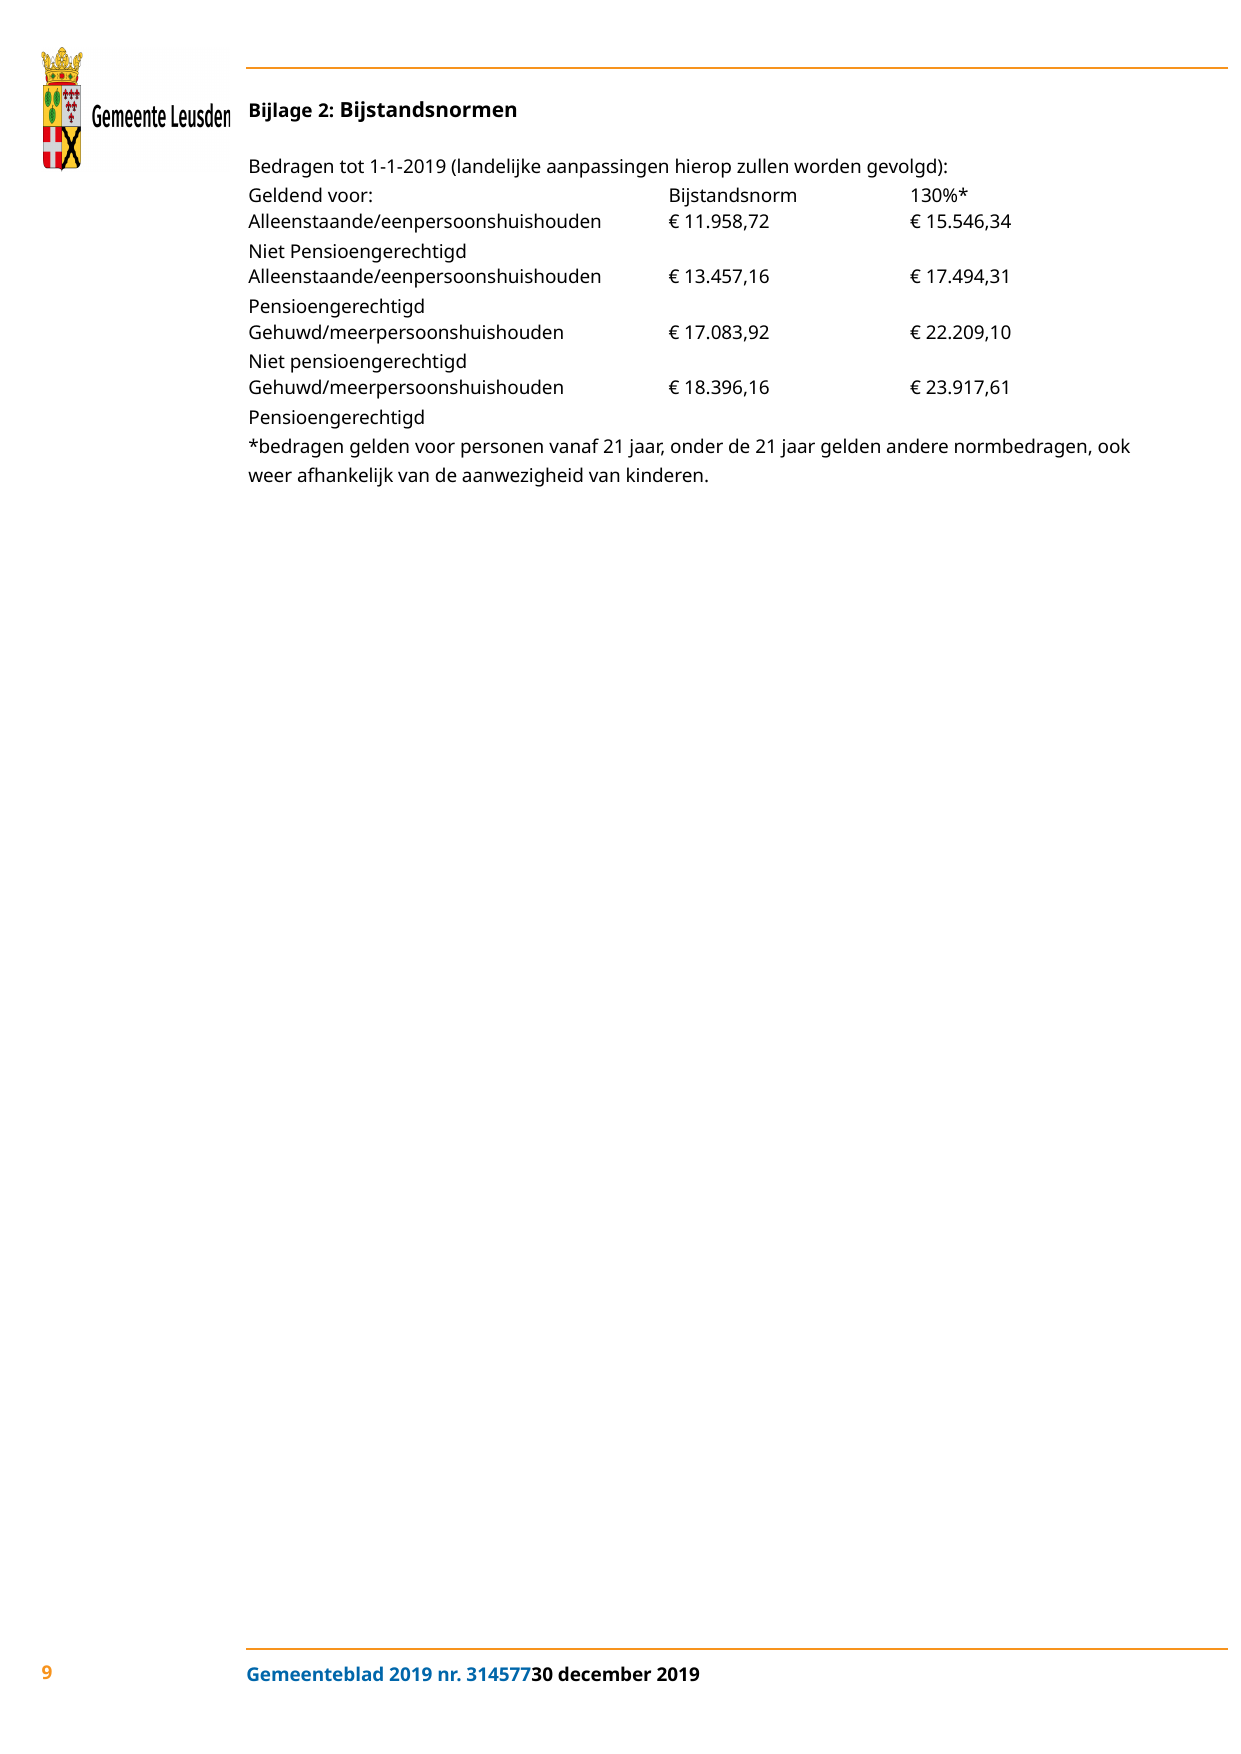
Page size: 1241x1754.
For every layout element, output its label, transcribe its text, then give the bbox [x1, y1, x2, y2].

table_cell € 17.083,92 [668, 319, 910, 374]
text Bedragen tot 1-1-2019 (landelijke aanpassingen hierop zullen worden gevolgd): [248, 153, 1152, 179]
table_header 130%* [910, 183, 1152, 208]
table_cell € 13.457,16 [668, 264, 910, 319]
table_cell € 18.396,16 [668, 374, 910, 429]
table_cell € 23.917,61 [910, 374, 1152, 429]
table_cell Gehuwd/meerpersoonshuishouden Pensioengerechtigd [248, 374, 668, 429]
picture [41, 47, 231, 172]
table_cell Alleenstaande/eenpersoonshuishouden Niet Pensioengerechtigd [248, 208, 668, 264]
table_header Bijstandsnorm [668, 183, 910, 208]
table_cell € 17.494,31 [910, 264, 1152, 319]
table_header Geldend voor: [248, 183, 668, 208]
table_cell € 22.209,10 [910, 319, 1152, 374]
table_cell Alleenstaande/eenpersoonshuishouden Pensioengerechtigd [248, 264, 668, 319]
table_cell € 15.546,34 [910, 208, 1152, 264]
table_cell Gehuwd/meerpersoonshuishouden Niet pensioengerechtigd [248, 319, 668, 374]
text Bijlage 2: Bijstandsnormen [248, 95, 1152, 123]
text *bedragen gelden voor personen vanaf 21 jaar, onder de 21 jaar gelden andere normbedragen, ook weer afhankelijk van de aanwezigheid van kinderen. [248, 433, 1152, 488]
table_cell € 11.958,72 [668, 208, 910, 264]
